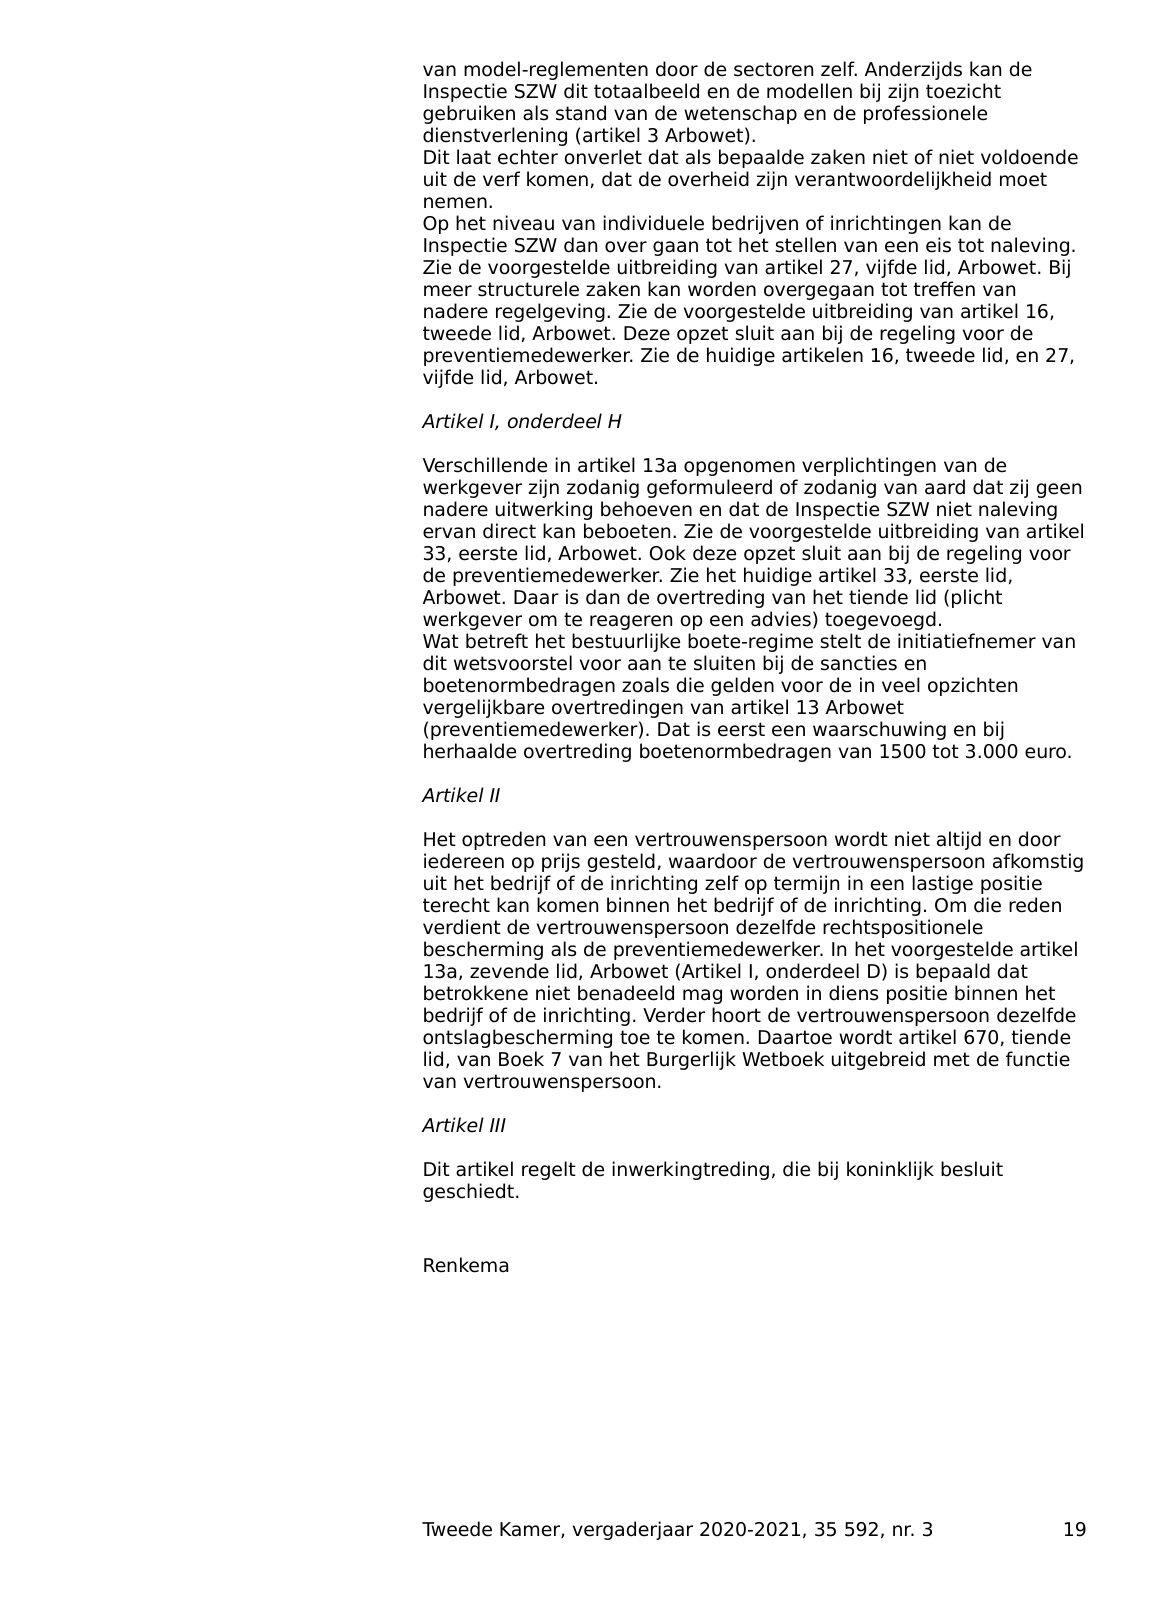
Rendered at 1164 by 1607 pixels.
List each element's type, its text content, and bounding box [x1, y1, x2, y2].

subtitle Artikel I, onderdeel H [422, 411, 1087, 433]
text van model-reglementen door de sectoren zelf. Anderzijds kan de Inspectie SZW dit totaalbeeld en de modellen bij zijn toezicht gebruiken als stand van de wetenschap en de professionele dienstverlening (artikel 3 Arbowet). [422, 59, 1087, 147]
text Op het niveau van individuele bedrijven of inrichtingen kan de Inspectie SZW dan over gaan tot het stellen van een eis tot naleving. Zie de voorgestelde uitbreiding van artikel 27, vijfde lid, Arbowet. Bij meer structurele zaken kan worden overgegaan tot treffen van nadere regelgeving. Zie de voorgestelde uitbreiding van artikel 16, tweede lid, Arbowet. Deze opzet sluit aan bij de regeling voor de preventiemedewerker. Zie de huidige artikelen 16, tweede lid, en 27, vijfde lid, Arbowet. [422, 213, 1087, 389]
subtitle Artikel III [422, 1115, 1087, 1137]
subtitle Artikel II [422, 785, 1087, 807]
text Het optreden van een vertrouwenspersoon wordt niet altijd en door iedereen op prijs gesteld, waardoor de vertrouwenspersoon afkomstig uit het bedrijf of de inrichting zelf op termijn in een lastige positie terecht kan komen binnen het bedrijf of de inrichting. Om die reden verdient de vertrouwenspersoon dezelfde rechtspositionele bescherming als de preventiemedewerker. In het voorgestelde artikel 13a, zevende lid, Arbowet (Artikel I, onderdeel D) is bepaald dat betrokkene niet benadeeld mag worden in diens positie binnen het bedrijf of de inrichting. Verder hoort de vertrouwenspersoon dezelfde ontslagbescherming toe te komen. Daartoe wordt artikel 670, tiende lid, van Boek 7 van het Burgerlijk Wetboek uitgebreid met de functie van vertrouwenspersoon. [422, 829, 1087, 1093]
text Dit laat echter onverlet dat als bepaalde zaken niet of niet voldoende uit de verf komen, dat de overheid zijn verantwoordelijkheid moet nemen. [422, 147, 1087, 213]
text Dit artikel regelt de inwerkingtreding, die bij koninklijk besluit geschiedt. [422, 1159, 1087, 1203]
text Verschillende in artikel 13a opgenomen verplichtingen van de werkgever zijn zodanig geformuleerd of zodanig van aard dat zij geen nadere uitwerking behoeven en dat de Inspectie SZW niet naleving ervan direct kan beboeten. Zie de voorgestelde uitbreiding van artikel 33, eerste lid, Arbowet. Ook deze opzet sluit aan bij de regeling voor de preventiemedewerker. Zie het huidige artikel 33, eerste lid, Arbowet. Daar is dan de overtreding van het tiende lid (plicht werkgever om te reageren op een advies) toegevoegd. [422, 455, 1087, 631]
text Renkema [422, 1233, 1087, 1277]
text Wat betreft het bestuurlijke boete-regime stelt de initiatiefnemer van dit wetsvoorstel voor aan te sluiten bij de sancties en boetenormbedragen zoals die gelden voor de in veel opzichten vergelijkbare overtredingen van artikel 13 Arbowet (preventiemedewerker). Dat is eerst een waarschuwing en bij herhaalde overtreding boetenormbedragen van 1500 tot 3.000 euro. [422, 631, 1087, 763]
